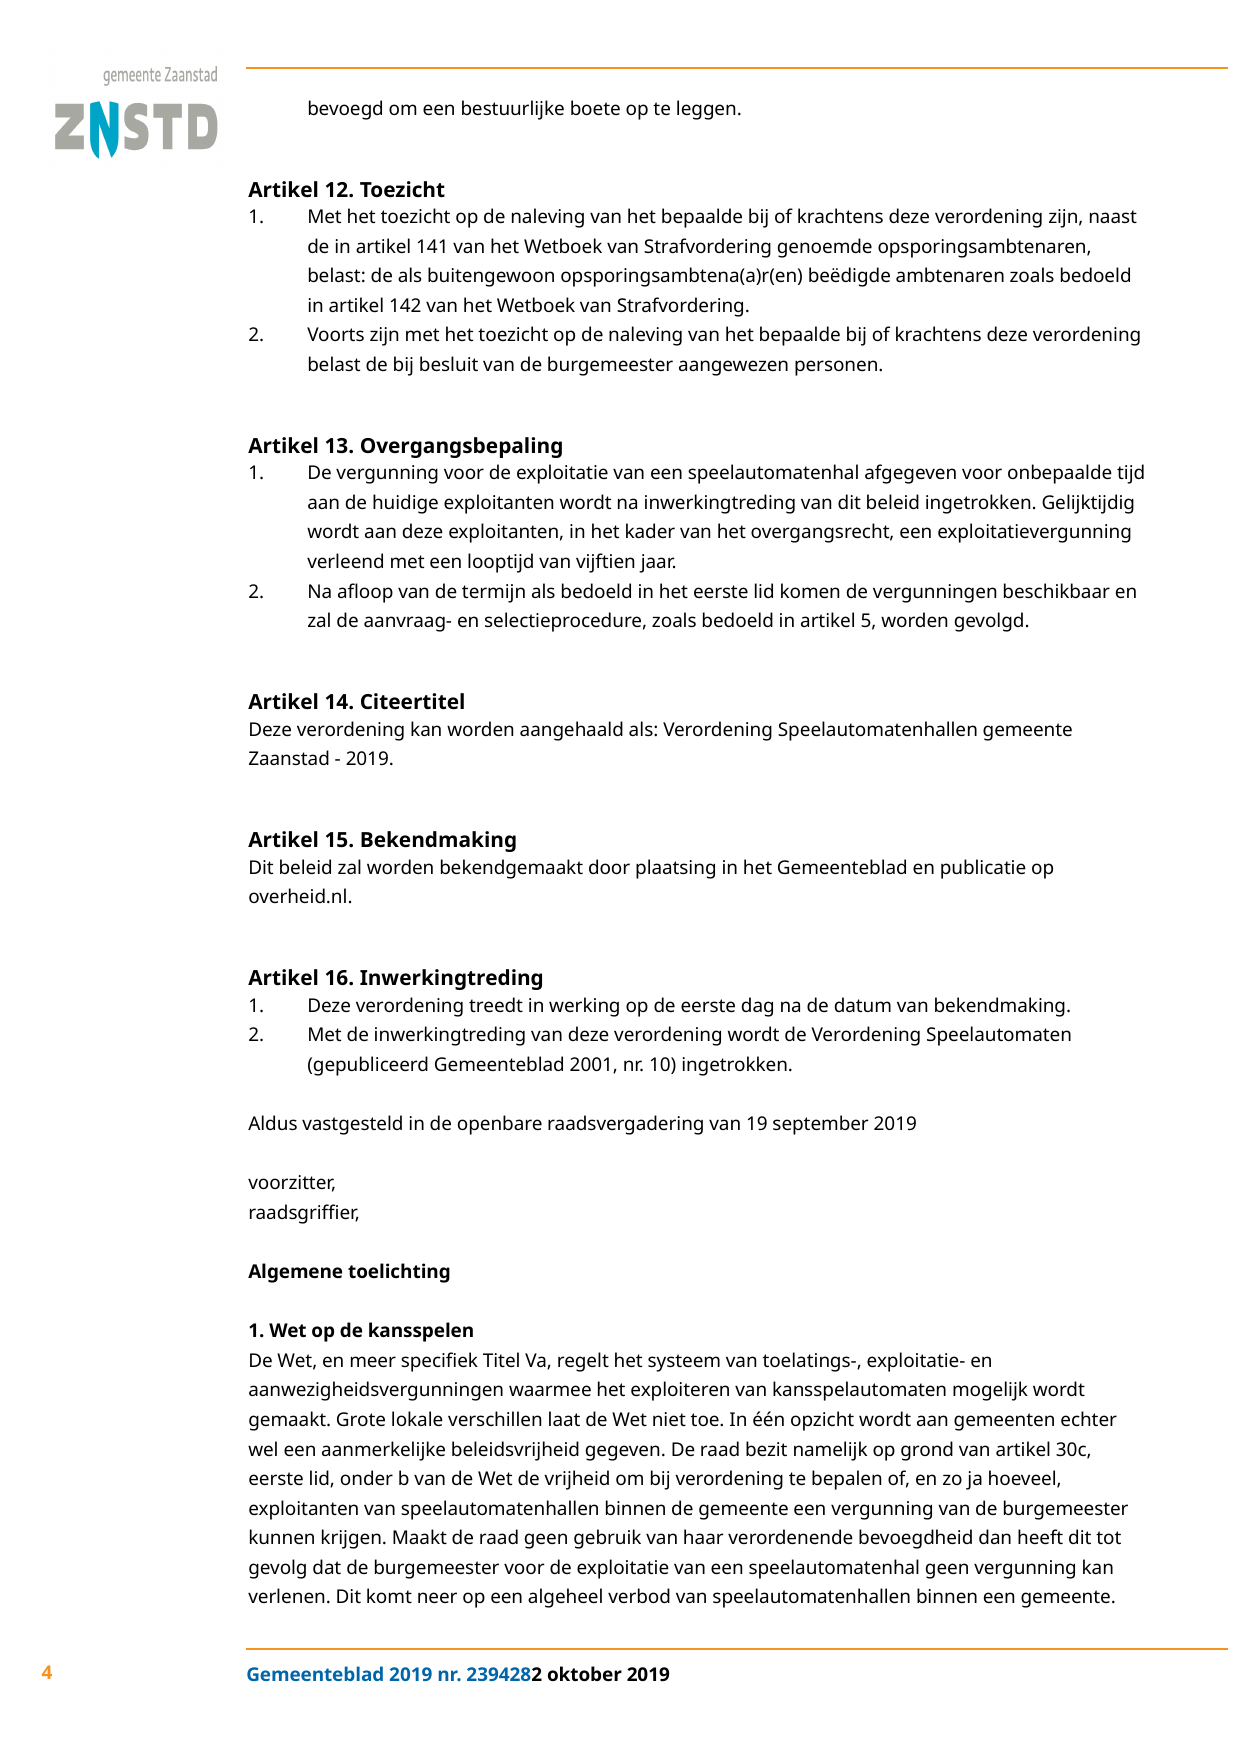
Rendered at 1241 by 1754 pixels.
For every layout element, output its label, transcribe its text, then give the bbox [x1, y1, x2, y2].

text 1. Wet op de kansspelen [248, 1317, 1152, 1343]
picture [41, 47, 231, 172]
text Deze verordening kan worden aangehaald als: Verordening Speelautomatenhallen gemeente Zaanstad - 2019. [248, 716, 1152, 771]
text Aldus vastgesteld in de openbare raadsvergadering van 19 september 2019 [248, 1110, 1152, 1136]
text De Wet, en meer specifiek Titel Va, regelt het systeem van toelatings-, exploitatie- en aanwezigheidsvergunningen waarmee het exploiteren van kansspelautomaten mogelijk wordt gemaakt. Grote lokale verschillen laat de Wet niet toe. In één opzicht wordt aan gemeenten echter wel een aanmerkelijke beleidsvrijheid gegeven. De raad bezit namelijk op grond van artikel 30c, eerste lid, onder b van de Wet de vrijheid om bij verordening te bepalen of, en zo ja hoeveel, exploitanten van speelautomatenhallen binnen de gemeente een vergunning van de burgemeester kunnen krijgen. Maakt de raad geen gebruik van haar verordenende bevoegdheid dan heeft dit tot gevolg dat de burgemeester voor de exploitatie van een speelautomatenhal geen vergunning kan verlenen. Dit komt neer op een algeheel verbod van speelautomatenhallen binnen een gemeente. [248, 1347, 1152, 1609]
list De vergunning voor de exploitatie van een speelautomatenhal afgegeven voor onbepaalde tijd aan de huidige exploitanten wordt na inwerkingtreding van dit beleid ingetrokken. Gelijktijdig wordt aan deze exploitanten, in het kader van het overgangsrecht, een exploitatievergunning verleend met een looptijd van vijftien jaar. [248, 459, 1152, 574]
text voorzitter, [248, 1169, 1152, 1195]
text Artikel 16. Inwerkingtreding [248, 963, 1152, 992]
list Na afloop van de termijn als bedoeld in het eerste lid komen de vergunningen beschikbaar en zal de aanvraag- en selectieprocedure, zoals bedoeld in artikel 5, worden gevolgd. [248, 578, 1152, 633]
list Met de inwerkingtreding van deze verordening wordt de Verordening Speelautomaten (gepubliceerd Gemeenteblad 2001, nr. 10) ingetrokken. [248, 1022, 1152, 1077]
list Deze verordening treedt in werking op de eerste dag na de datum van bekendmaking. [248, 992, 1152, 1018]
text Dit beleid zal worden bekendgemaakt door plaatsing in het Gemeenteblad en publicatie op overheid.nl. [248, 854, 1152, 909]
list Voorts zijn met het toezicht op de naleving van het bepaalde bij of krachtens deze verordening belast de bij besluit van de burgemeester aangewezen personen. [248, 322, 1152, 377]
text Artikel 15. Bekendmaking [248, 826, 1152, 854]
text raadsgriffier, [248, 1199, 1152, 1225]
text Algemene toelichting [248, 1258, 1152, 1284]
text Artikel 12. Toezicht [248, 175, 1152, 203]
list bevoegd om een bestuurlijke boete op te leggen. [248, 95, 1152, 121]
list Met het toezicht op de naleving van het bepaalde bij of krachtens deze verordening zijn, naast de in artikel 141 van het Wetboek van Strafvordering genoemde opsporingsambtenaren, belast: de als buitengewoon opsporingsambtena(a)r(en) beëdigde ambtenaren zoals bedoeld in artikel 142 van het Wetboek van Strafvordering. [248, 203, 1152, 318]
text Artikel 13. Overgangsbepaling [248, 431, 1152, 459]
text Artikel 14. Citeertitel [248, 687, 1152, 716]
